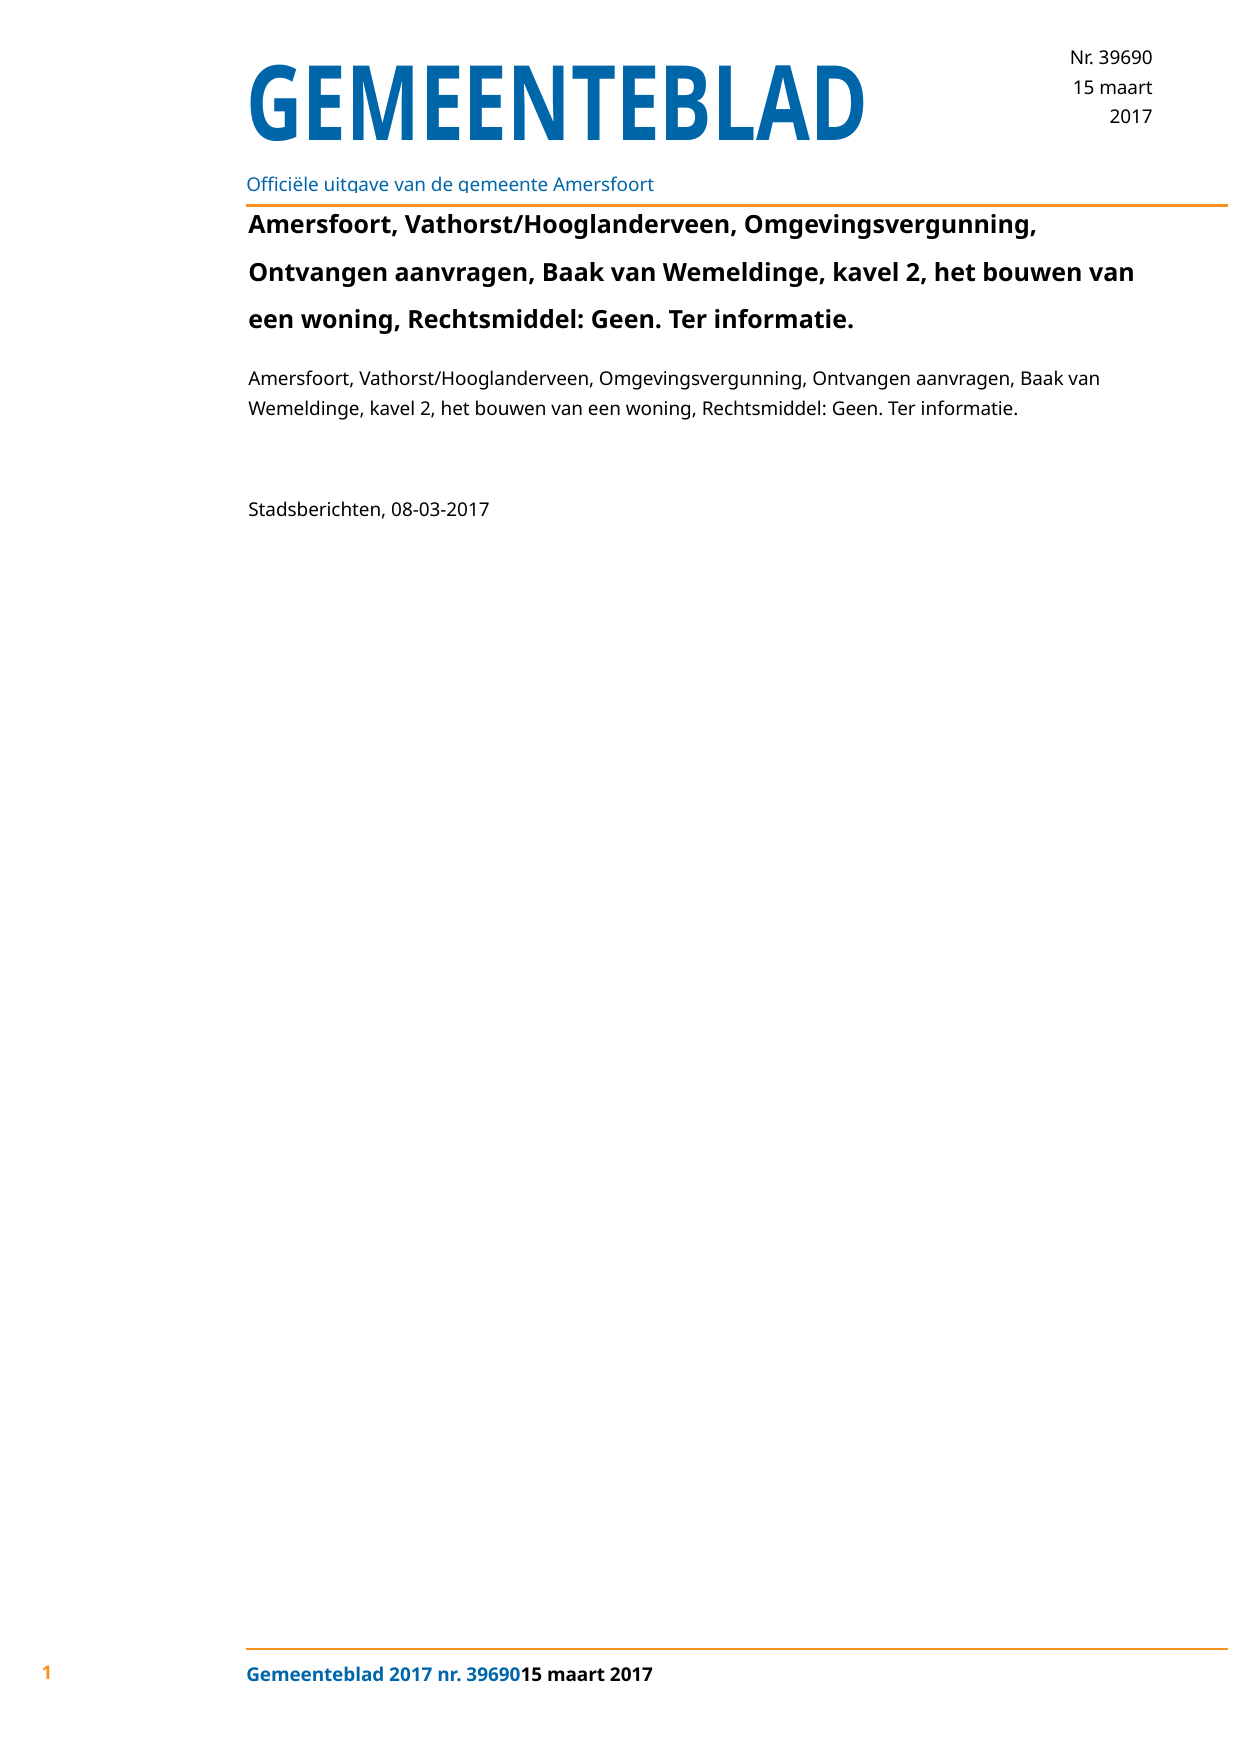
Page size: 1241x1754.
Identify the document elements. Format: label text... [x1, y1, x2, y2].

text Amersfoort, Vathorst/Hooglanderveen, Omgevingsvergunning, Ontvangen aanvragen, Baak van Wemeldinge, kavel 2, het bouwen van een woning, Rechtsmiddel: Geen. Ter informatie. [248, 366, 1152, 421]
text Amersfoort, Vathorst/Hooglanderveen, Omgevingsvergunning, Ontvangen aanvragen, Baak van Wemeldinge, kavel 2, het bouwen van een woning, Rechtsmiddel: Geen. Ter informatie. [248, 207, 1152, 336]
text Stadsberichten, 08-03-2017 [248, 496, 1152, 522]
picture [41, 47, 231, 172]
